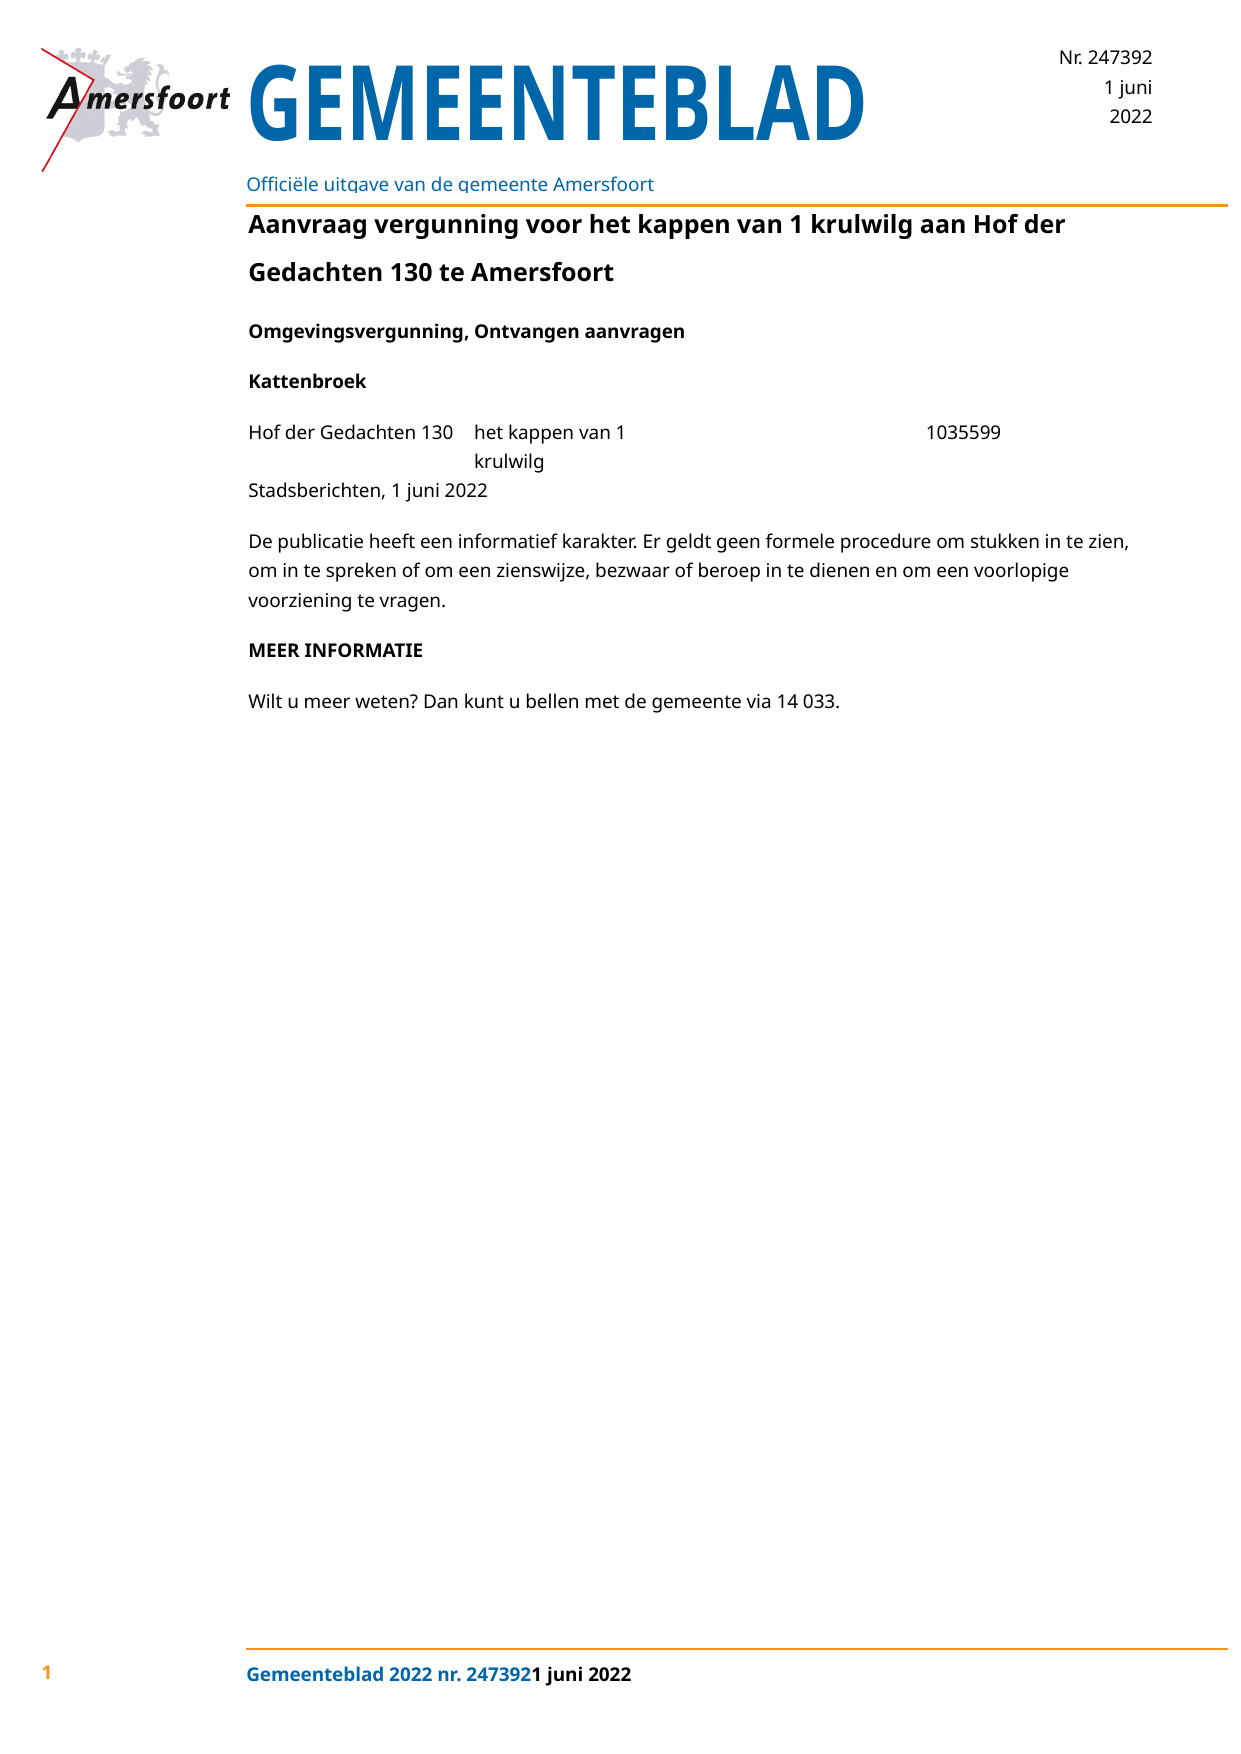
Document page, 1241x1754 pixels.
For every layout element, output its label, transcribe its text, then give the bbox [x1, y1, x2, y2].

text Stadsberichten, 1 juni 2022 [248, 477, 1152, 503]
text De publicatie heeft een informatief karakter. Er geldt geen formele procedure om stukken in te zien, om in te spreken of om een zienswijze, bezwaar of beroep in te dienen en om een voorlopige voorziening te vragen. [248, 528, 1152, 613]
table_header het kappen van 1 krulwilg [474, 419, 700, 474]
table_header 1035599 [926, 419, 1152, 474]
table_header [700, 419, 926, 474]
text Kattenbroek [248, 368, 1152, 394]
text Omgevingsvergunning, Ontvangen aanvragen [248, 318, 1152, 344]
picture [41, 47, 231, 172]
text Wilt u meer weten? Dan kunt u bellen met de gemeente via 14 033. [248, 688, 1152, 713]
text MEER INFORMATIE [248, 637, 1152, 663]
text Aanvraag vergunning voor het kappen van 1 krulwilg aan Hof der Gedachten 130 te Amersfoort [248, 207, 1152, 288]
table_header Hof der Gedachten 130 [248, 419, 474, 474]
